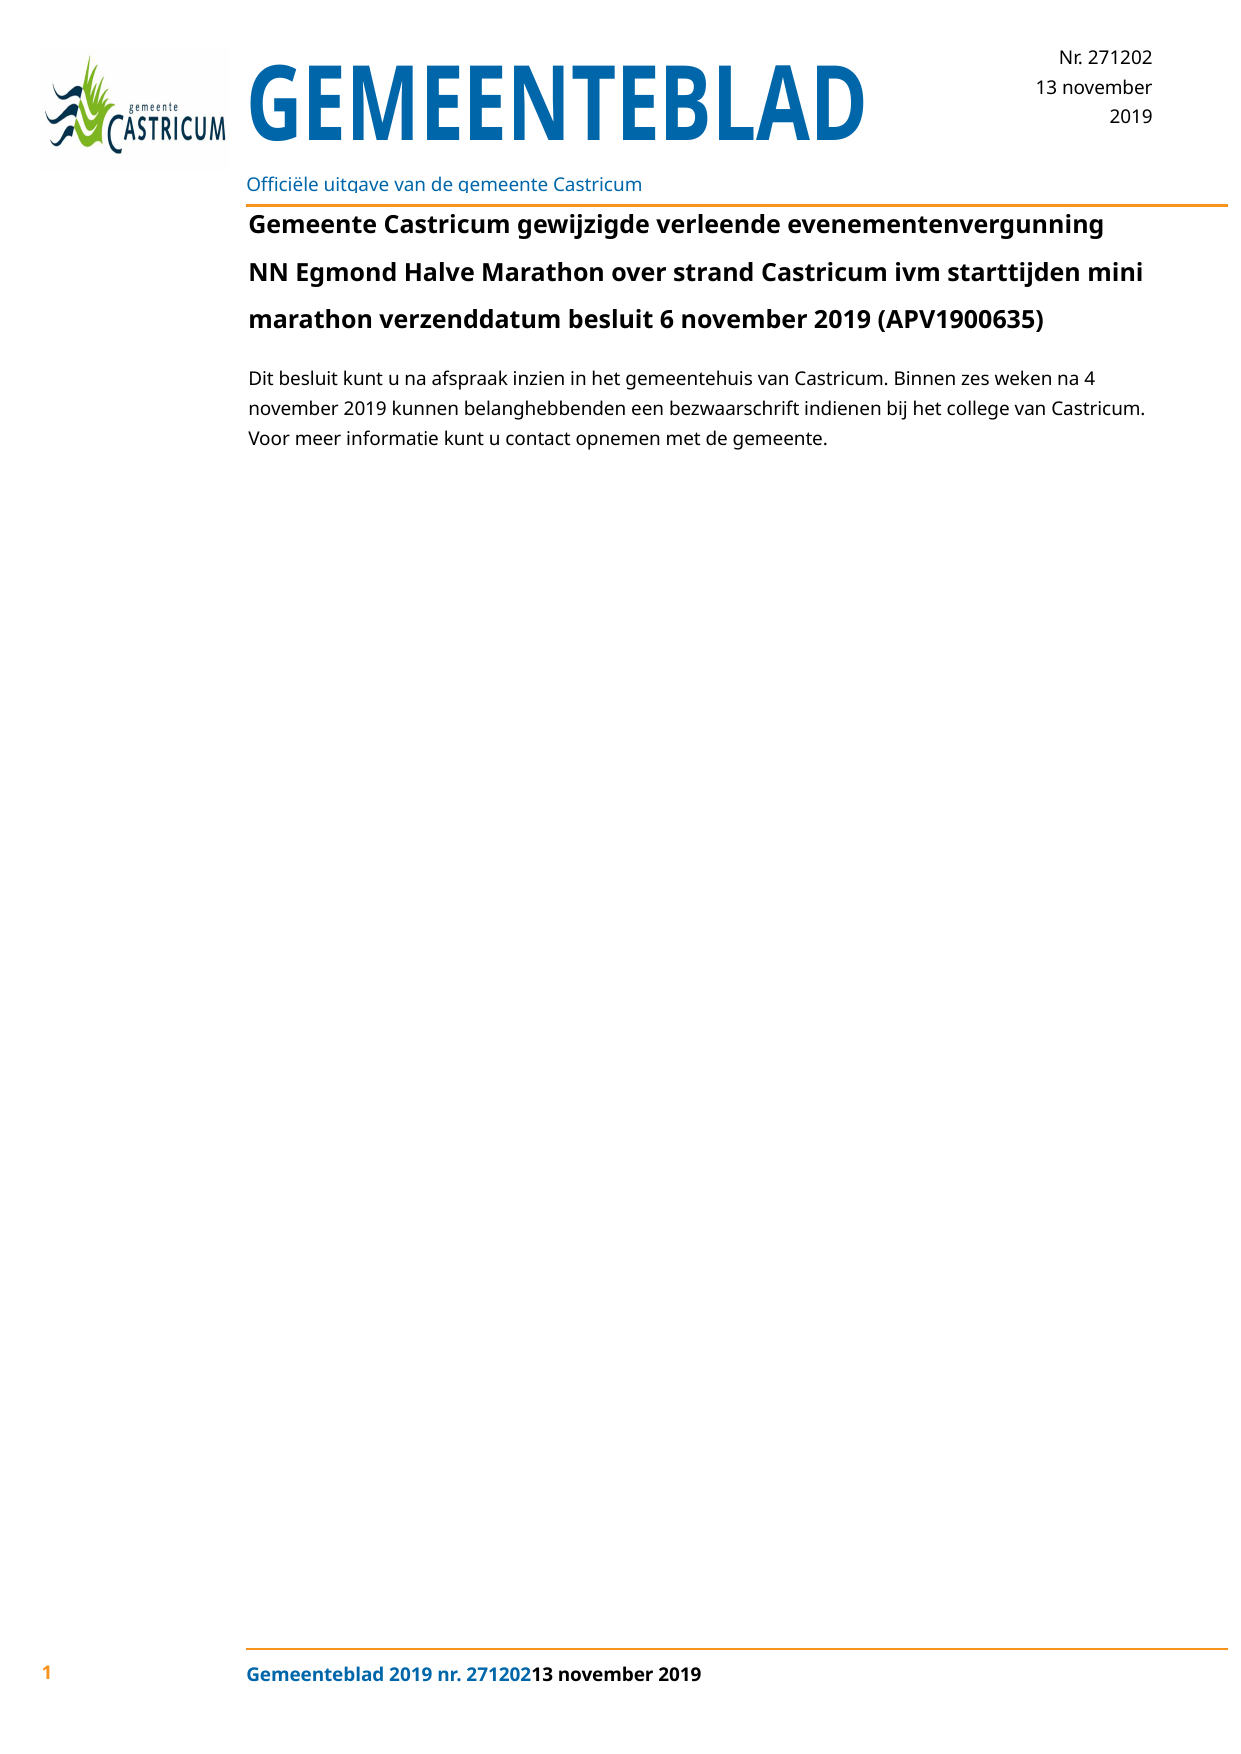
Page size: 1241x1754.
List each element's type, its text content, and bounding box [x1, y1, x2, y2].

picture [41, 47, 231, 172]
text Dit besluit kunt u na afspraak inzien in het gemeentehuis van Castricum. Binnen zes weken na 4 november 2019 kunnen belanghebbenden een bezwaarschrift indienen bij het college van Castricum. Voor meer informatie kunt u contact opnemen met de gemeente. [248, 366, 1152, 450]
text Gemeente Castricum gewijzigde verleende evenementenvergunning NN Egmond Halve Marathon over strand Castricum ivm starttijden mini marathon verzenddatum besluit 6 november 2019 (APV1900635) [248, 207, 1152, 336]
